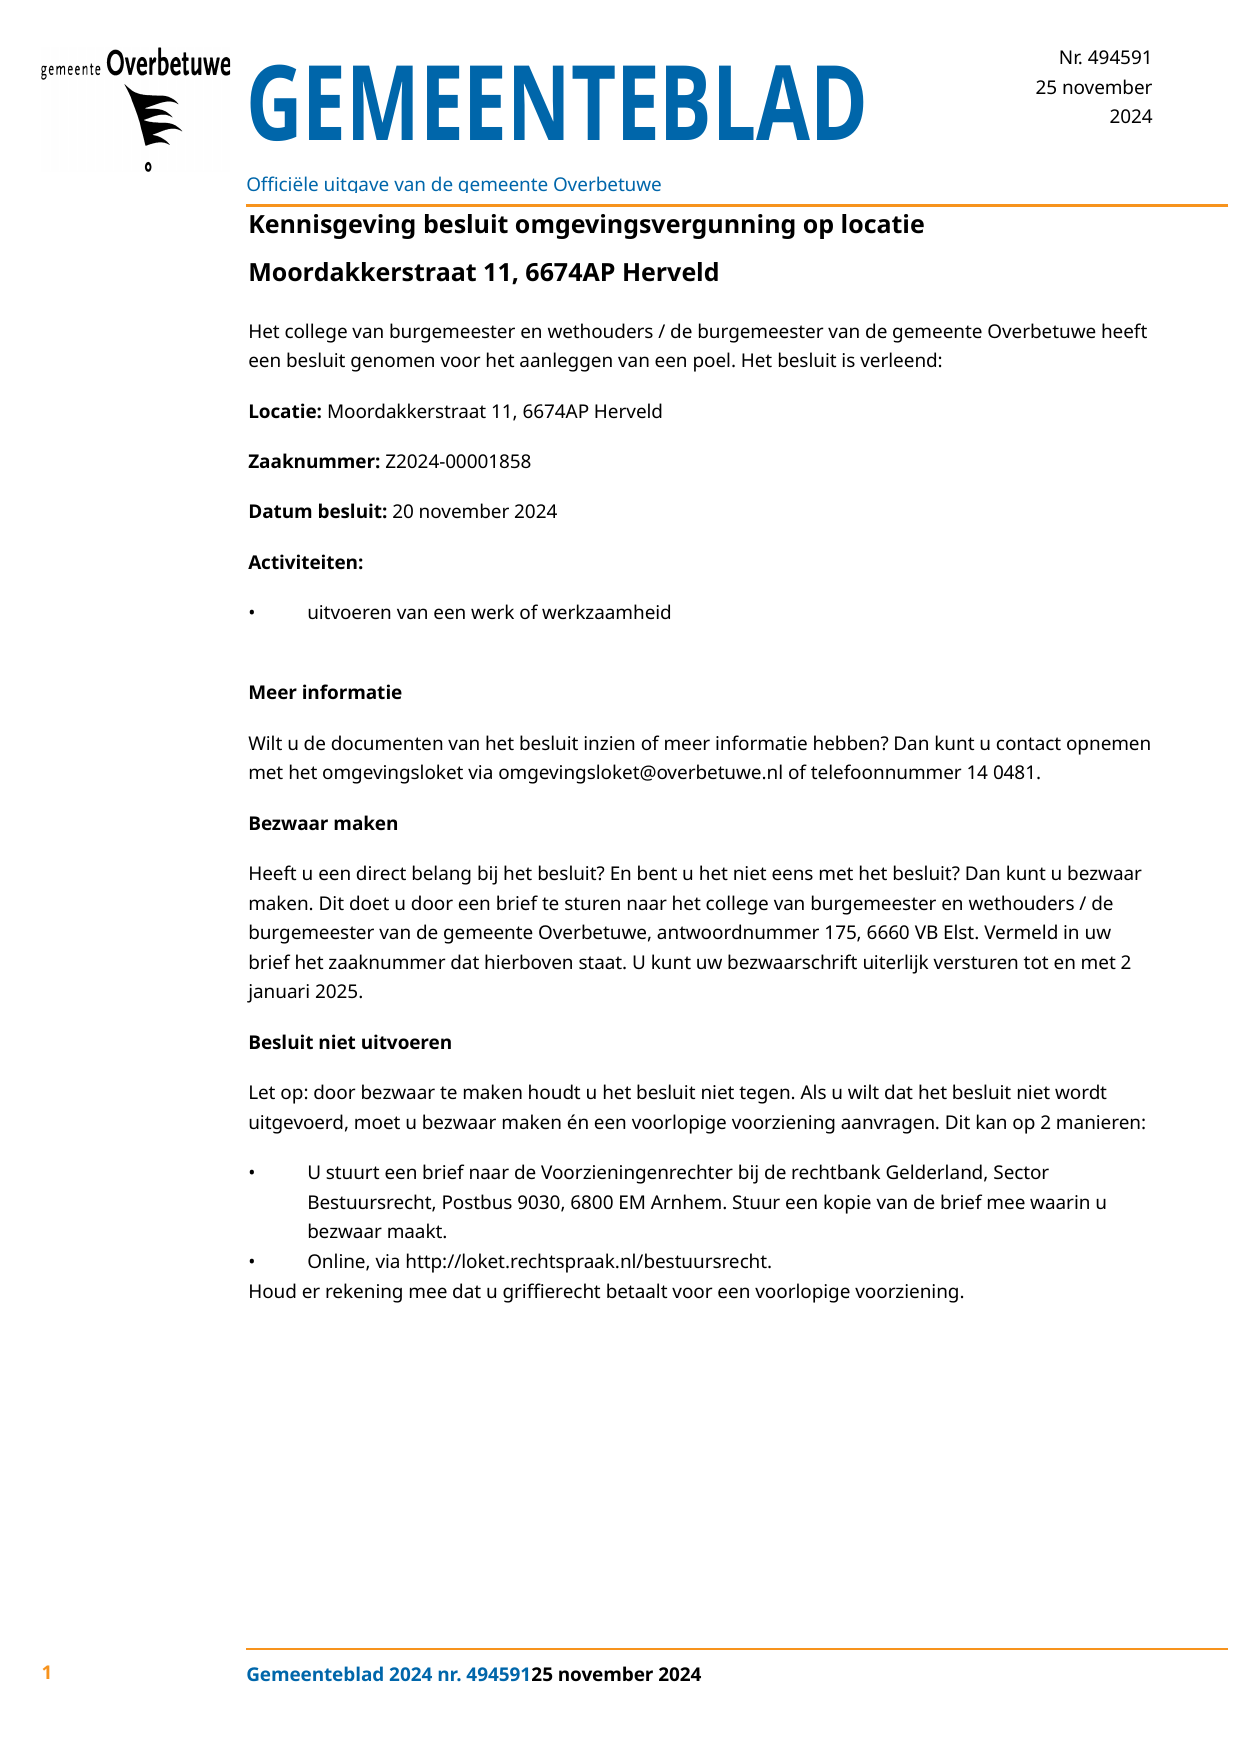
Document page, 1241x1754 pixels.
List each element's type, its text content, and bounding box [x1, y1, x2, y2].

text Zaaknummer: Z2024-00001858 [248, 448, 1152, 474]
text Meer informatie [248, 679, 1152, 705]
text Wilt u de documenten van het besluit inzien of meer informatie hebben? Dan kunt u contact opnemen met het omgevingsloket via omgevingsloket@overbetuwe.nl of telefoonnummer 14 0481. [248, 730, 1152, 785]
text Let op: door bezwaar te maken houdt u het besluit niet tegen. Als u wilt dat het besluit niet wordt uitgevoerd, moet u bezwaar maken én een voorlopige voorziening aanvragen. Dit kan op 2 manieren: [248, 1079, 1152, 1135]
text Het college van burgemeester en wethouders / de burgemeester van de gemeente Overbetuwe heeft een besluit genomen voor het aanleggen van een poel. Het besluit is verleend: [248, 318, 1152, 373]
picture [41, 47, 231, 172]
text Besluit niet uitvoeren [248, 1029, 1152, 1055]
text Datum besluit: 20 november 2024 [248, 499, 1152, 524]
text Kennisgeving besluit omgevingsvergunning op locatie Moordakkerstraat 11, 6674AP Herveld [248, 207, 1152, 288]
list uitvoeren van een werk of werkzaamheid [248, 599, 1152, 625]
text Activiteiten: [248, 549, 1152, 575]
text Houd er rekening mee dat u griffierecht betaalt voor een voorlopige voorziening. [248, 1278, 1152, 1304]
text Bezwaar maken [248, 810, 1152, 836]
text Locatie: Moordakkerstraat 11, 6674AP Herveld [248, 398, 1152, 424]
list Online, via http://loket.rechtspraak.nl/bestuursrecht. [248, 1248, 1152, 1274]
text Heeft u een direct belang bij het besluit? En bent u het niet eens met het besluit? Dan kunt u bezwaar maken. Dit doet u door een brief te sturen naar het college van burgemeester en wethouders / de burgemeester van de gemeente Overbetuwe, antwoordnummer 175, 6660 VB Elst. Vermeld in uw brief het zaaknummer dat hierboven staat. U kunt uw bezwaarschrift uiterlijk versturen tot en met 2 januari 2025. [248, 860, 1152, 1004]
list U stuurt een brief naar de Voorzieningenrechter bij de rechtbank Gelderland, Sector Bestuursrecht, Postbus 9030, 6800 EM Arnhem. Stuur een kopie van de brief mee waarin u bezwaar maakt. [248, 1159, 1152, 1244]
